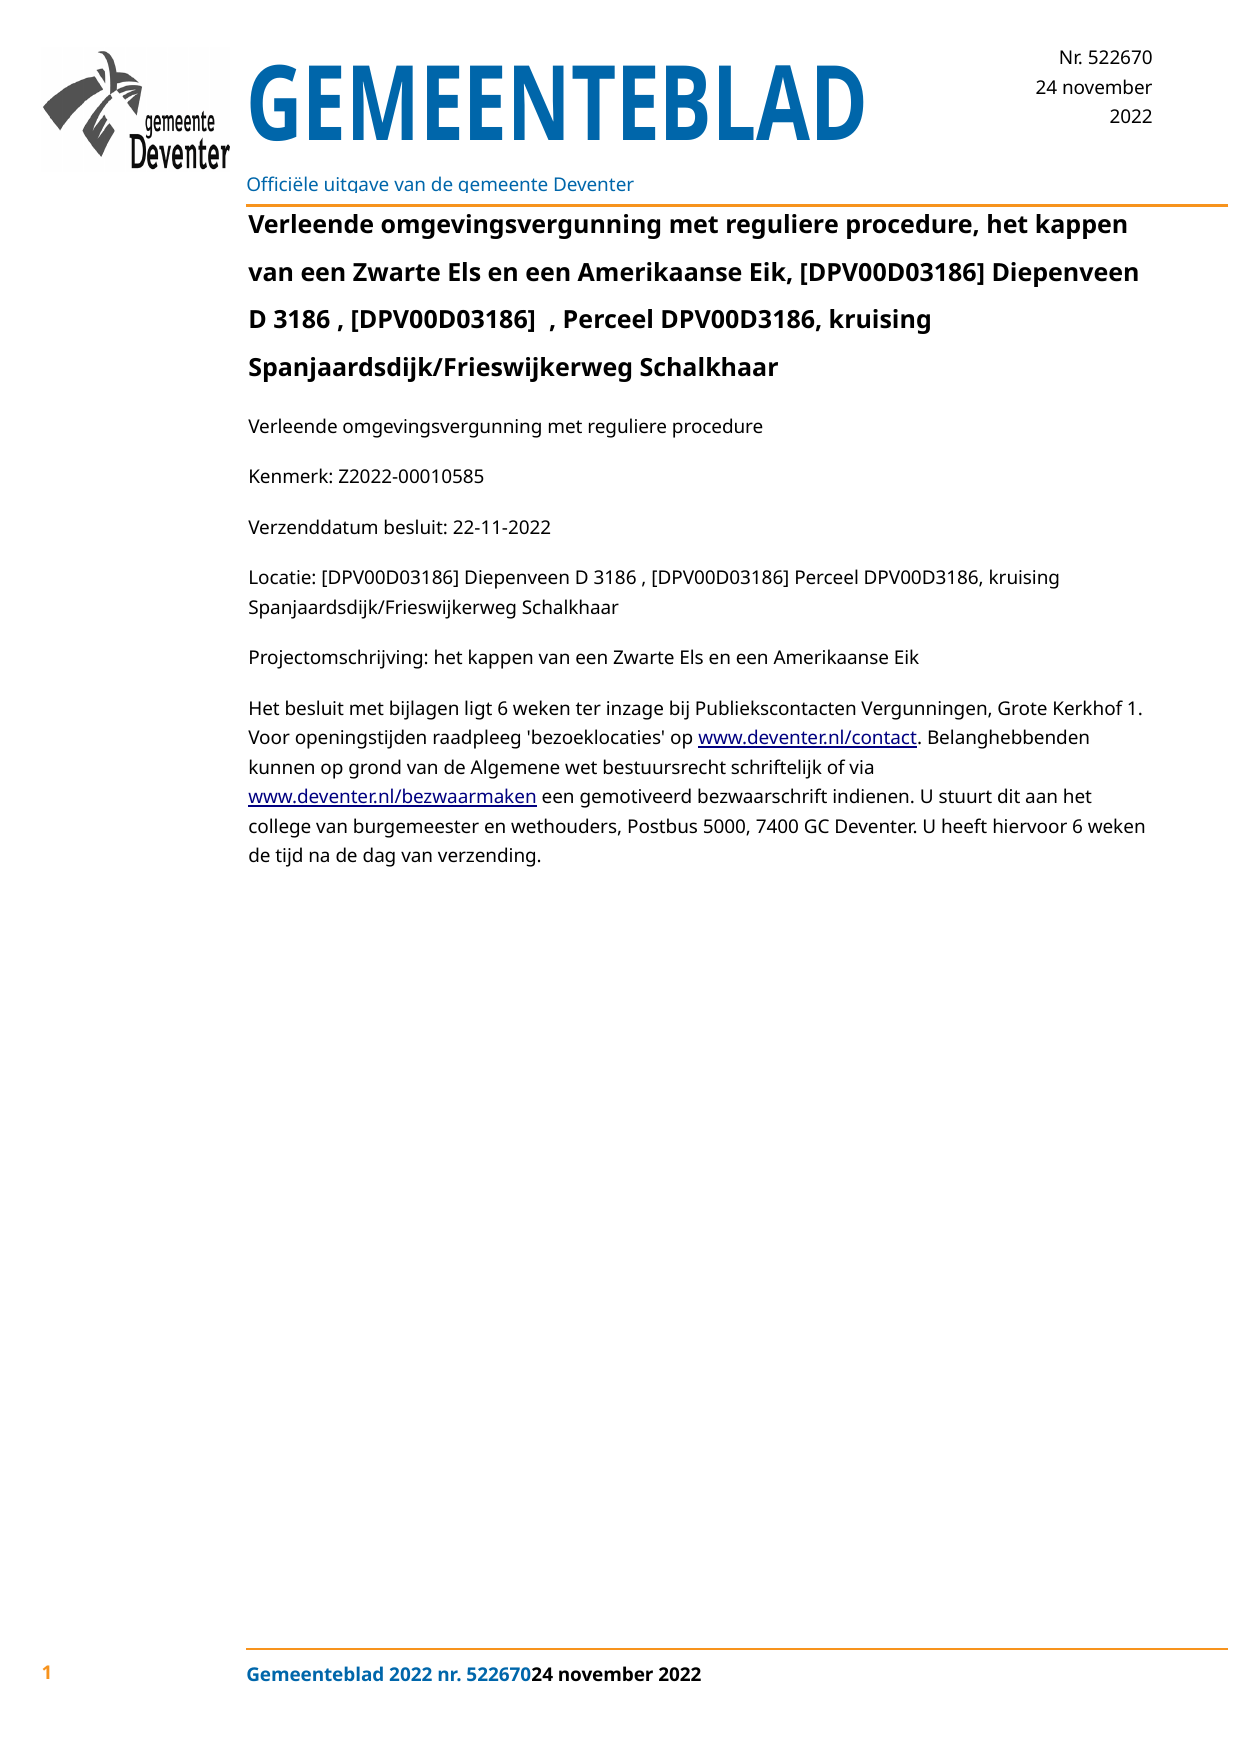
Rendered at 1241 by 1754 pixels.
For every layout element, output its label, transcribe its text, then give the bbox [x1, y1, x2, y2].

text Verleende omgevingsvergunning met reguliere procedure, het kappen van een Zwarte Els en een Amerikaanse Eik, [DPV00D03186] Diepenveen D 3186 , [DPV00D03186] , Perceel DPV00D3186, kruising Spanjaardsdijk/Frieswijkerweg Schalkhaar [248, 207, 1152, 384]
text Verleende omgevingsvergunning met reguliere procedure [248, 413, 1152, 439]
picture [41, 47, 231, 172]
text Verzenddatum besluit: 22-11-2022 [248, 514, 1152, 540]
text Kenmerk: Z2022-00010585 [248, 463, 1152, 489]
text Het besluit met bijlagen ligt 6 weken ter inzage bij Publiekscontacten Vergunningen, Grote Kerkhof 1. Voor openingstijden raadpleeg 'bezoeklocaties' op www.deventer.nl/contact. Belanghebbenden kunnen op grond van de Algemene wet bestuursrecht schriftelijk of via www.deventer.nl/bezwaarmaken een gemotiveerd bezwaarschrift indienen. U stuurt dit aan het college van burgemeester en wethouders, Postbus 5000, 7400 GC Deventer. U heeft hiervoor 6 weken de tijd na de dag van verzending. [248, 695, 1152, 868]
text Locatie: [DPV00D03186] Diepenveen D 3186 , [DPV00D03186] Perceel DPV00D3186, kruising Spanjaardsdijk/Frieswijkerweg Schalkhaar [248, 564, 1152, 620]
text Projectomschrijving: het kappen van een Zwarte Els en een Amerikaanse Eik [248, 644, 1152, 670]
